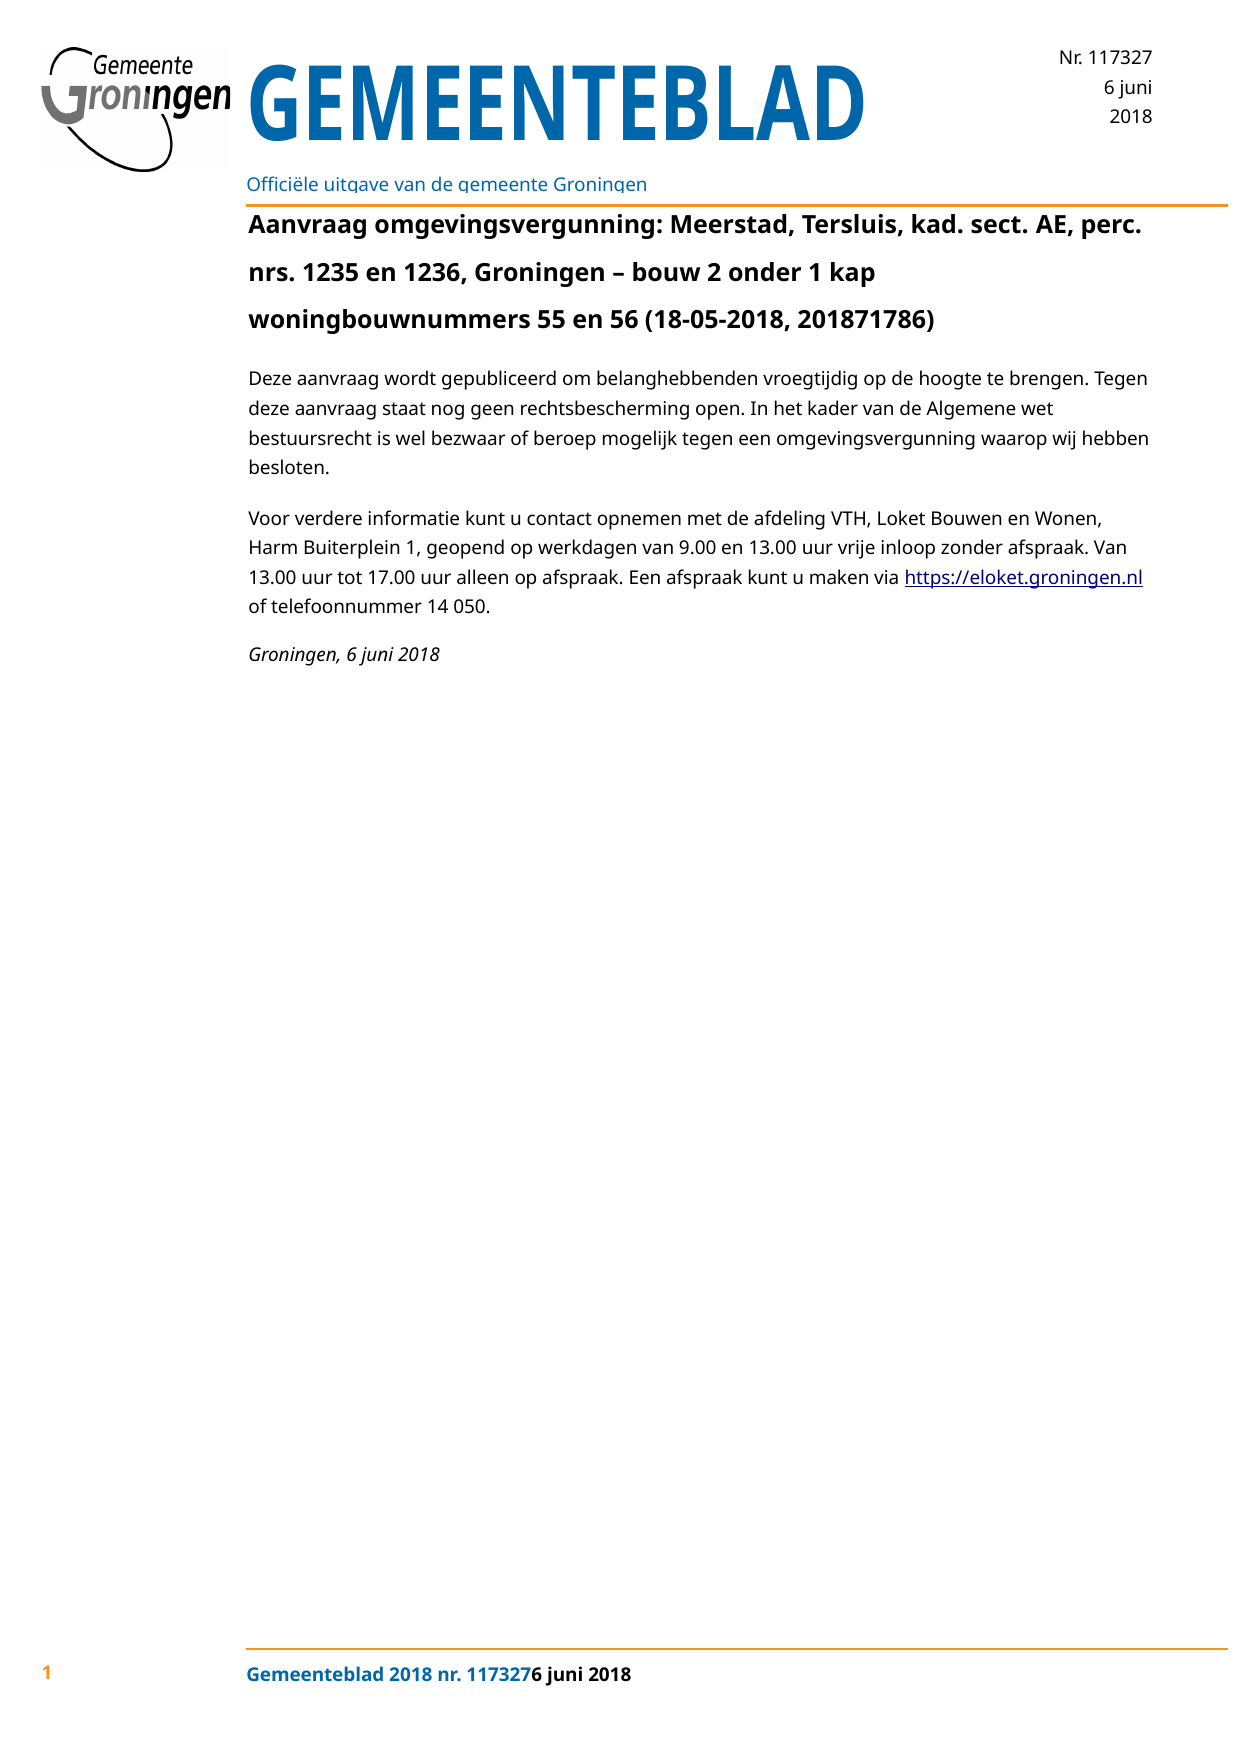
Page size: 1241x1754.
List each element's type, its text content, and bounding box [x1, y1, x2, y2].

text Deze aanvraag wordt gepubliceerd om belanghebbenden vroegtijdig op de hoogte te brengen. Tegen deze aanvraag staat nog geen rechtsbescherming open. In het kader van de Algemene wet bestuursrecht is wel bezwaar of beroep mogelijk tegen een omgevingsvergunning waarop wij hebben besloten. [248, 366, 1152, 480]
text Voor verdere informatie kunt u contact opnemen met de afdeling VTH, Loket Bouwen en Wonen, Harm Buiterplein 1, geopend op werkdagen van 9.00 en 13.00 uur vrije inloop zonder afspraak. Van 13.00 uur tot 17.00 uur alleen op afspraak. Een afspraak kunt u maken via https://eloket.groningen.nl of telefoonnummer 14 050. [248, 505, 1152, 619]
text Aanvraag omgevingsvergunning: Meerstad, Tersluis, kad. sect. AE, perc. nrs. 1235 en 1236, Groningen – bouw 2 onder 1 kap woningbouwnummers 55 en 56 (18-05-2018, 201871786) [248, 207, 1152, 336]
text Groningen, 6 juni 2018 [248, 641, 1152, 667]
picture [41, 47, 231, 172]
